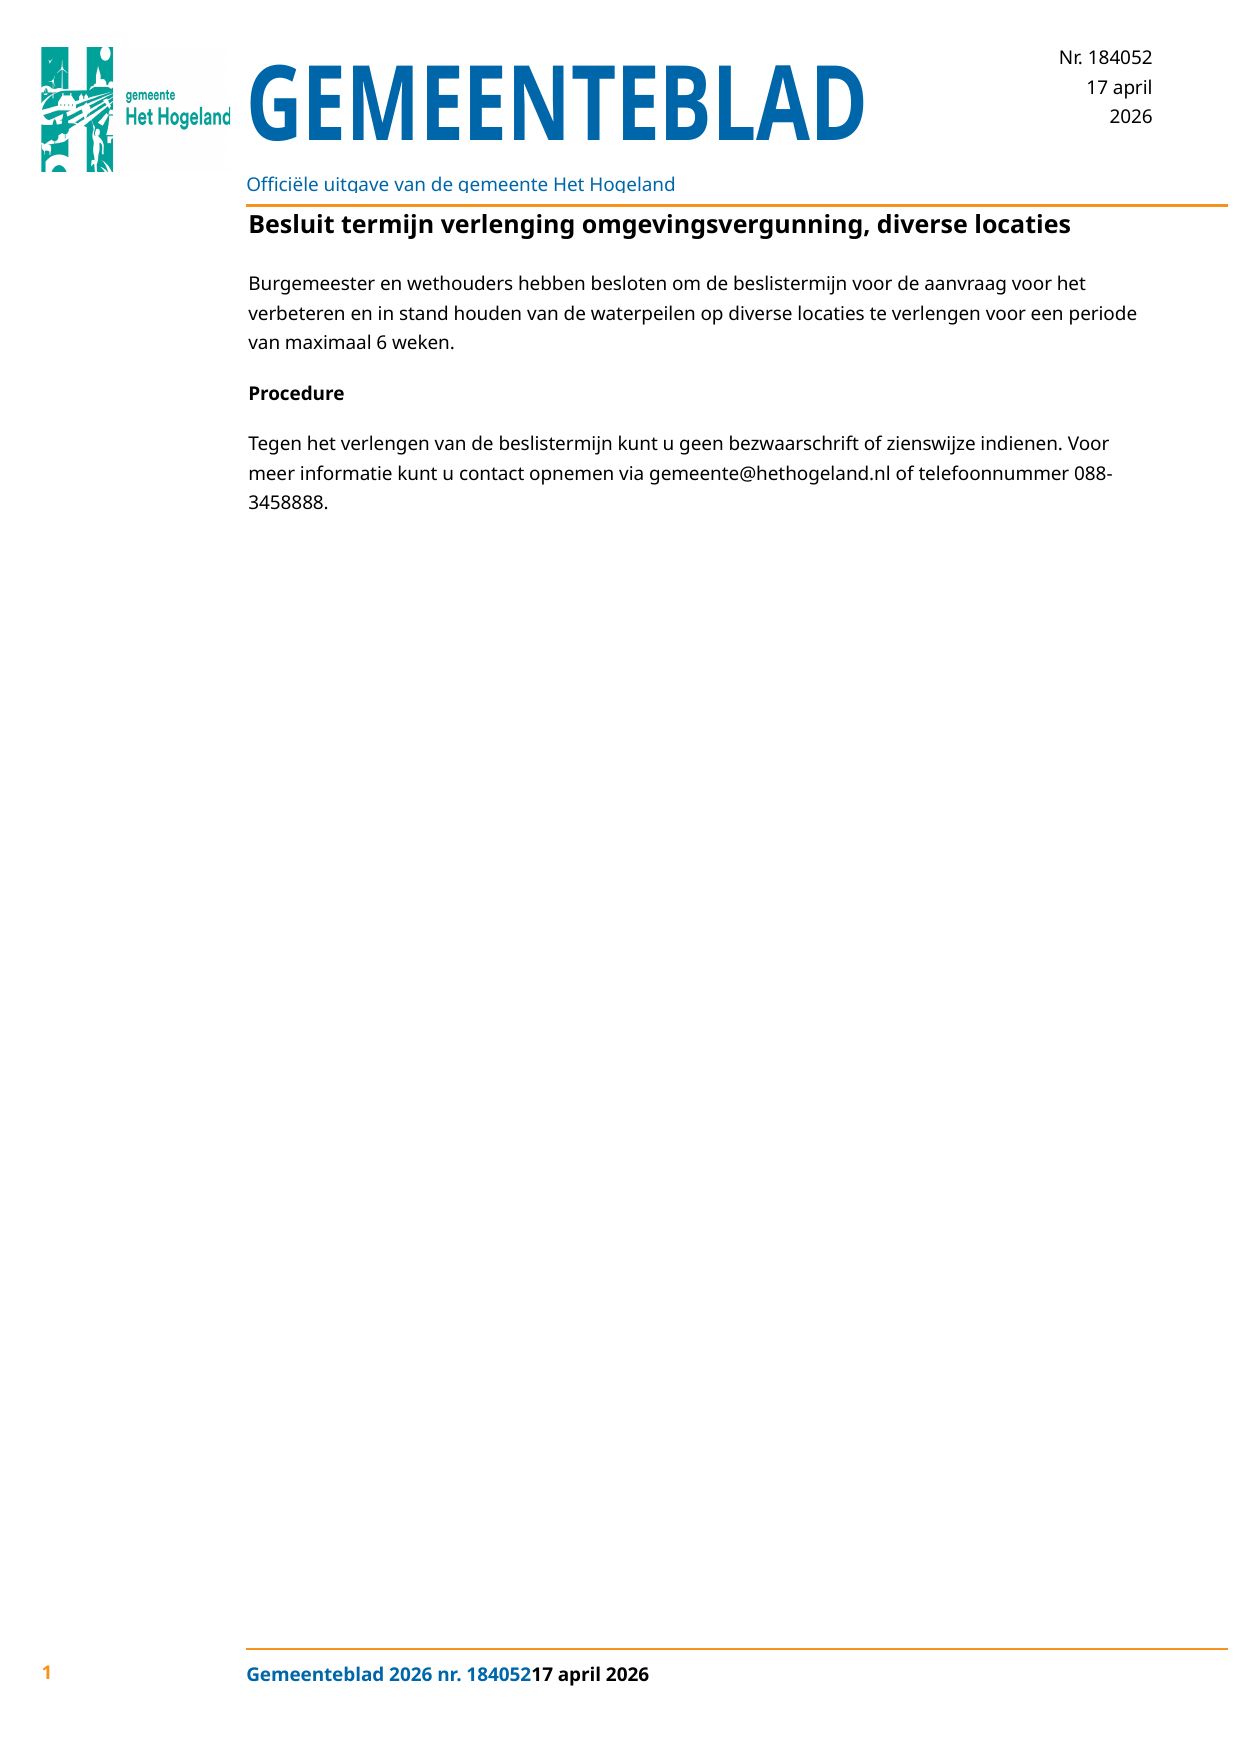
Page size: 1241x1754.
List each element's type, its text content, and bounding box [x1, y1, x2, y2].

text Tegen het verlengen van de beslistermijn kunt u geen bezwaarschrift of zienswijze indienen. Voor meer informatie kunt u contact opnemen via gemeente@hethogeland.nl of telefoonnummer 088-3458888. [248, 430, 1152, 515]
picture [41, 47, 231, 172]
text Besluit termijn verlenging omgevingsvergunning, diverse locaties [248, 207, 1152, 241]
text Procedure [248, 380, 1152, 406]
text Burgemeester en wethouders hebben besloten om de beslistermijn voor de aanvraag voor het verbeteren en in stand houden van de waterpeilen op diverse locaties te verlengen voor een periode van maximaal 6 weken. [248, 270, 1152, 355]
